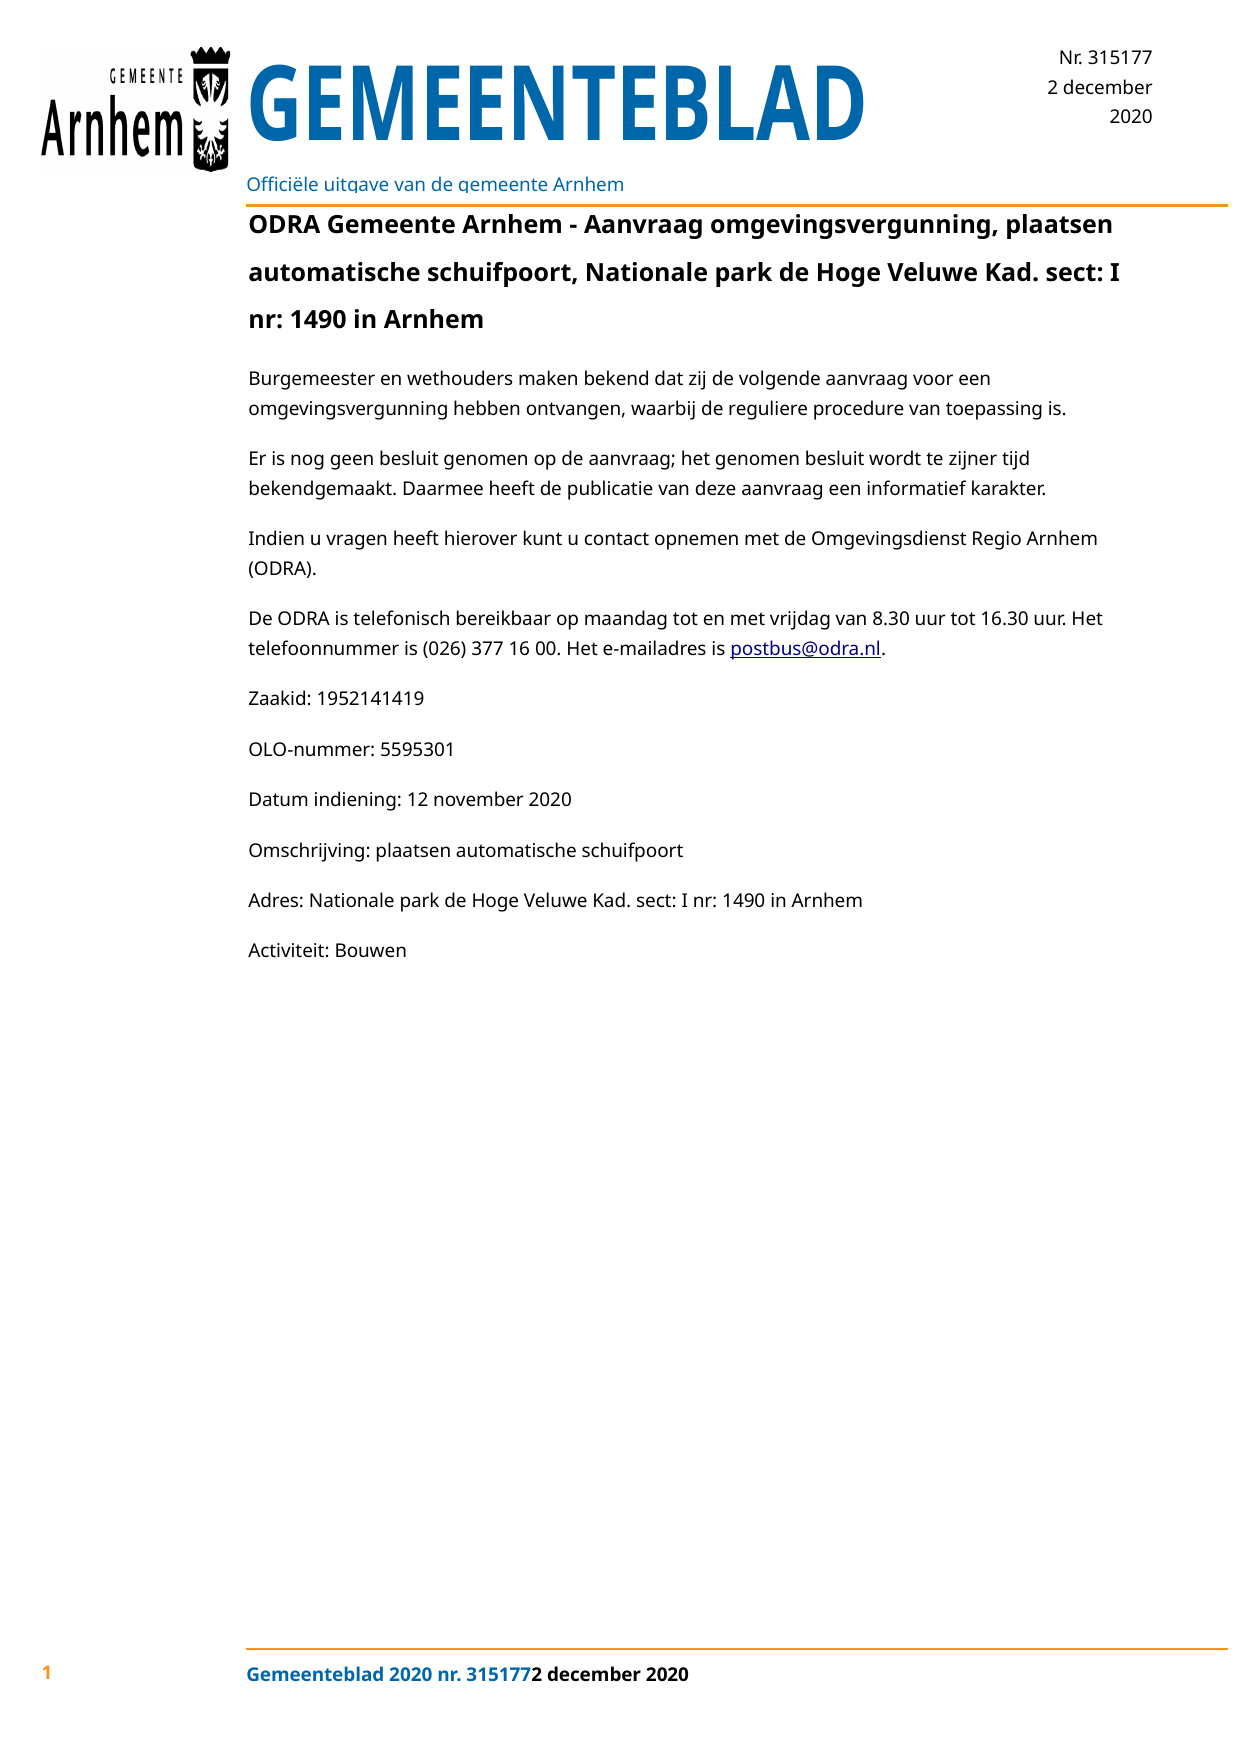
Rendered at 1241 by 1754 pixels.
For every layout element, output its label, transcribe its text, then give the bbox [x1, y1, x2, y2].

text Omschrijving: plaatsen automatische schuifpoort [248, 837, 1152, 862]
text Adres: Nationale park de Hoge Veluwe Kad. sect: I nr: 1490 in Arnhem [248, 887, 1152, 913]
text De ODRA is telefonisch bereikbaar op maandag tot en met vrijdag van 8.30 uur tot 16.30 uur. Het telefoonnummer is (026) 377 16 00. Het e-mailadres is postbus@odra.nl. [248, 606, 1152, 661]
text Er is nog geen besluit genomen op de aanvraag; het genomen besluit wordt te zijner tijd bekendgemaakt. Daarmee heeft de publicatie van deze aanvraag een informatief karakter. [248, 446, 1152, 501]
text OLO-nummer: 5595301 [248, 736, 1152, 762]
text Zaakid: 1952141419 [248, 686, 1152, 711]
text Datum indiening: 12 november 2020 [248, 786, 1152, 812]
text ODRA Gemeente Arnhem - Aanvraag omgevingsvergunning, plaatsen automatische schuifpoort, Nationale park de Hoge Veluwe Kad. sect: I nr: 1490 in Arnhem [248, 207, 1152, 336]
text Activiteit: Bouwen [248, 938, 1152, 963]
text Burgemeester en wethouders maken bekend dat zij de volgende aanvraag voor een omgevingsvergunning hebben ontvangen, waarbij de reguliere procedure van toepassing is. [248, 366, 1152, 421]
picture [41, 47, 231, 172]
text Indien u vragen heeft hierover kunt u contact opnemen met de Omgevingsdienst Regio Arnhem (ODRA). [248, 526, 1152, 581]
